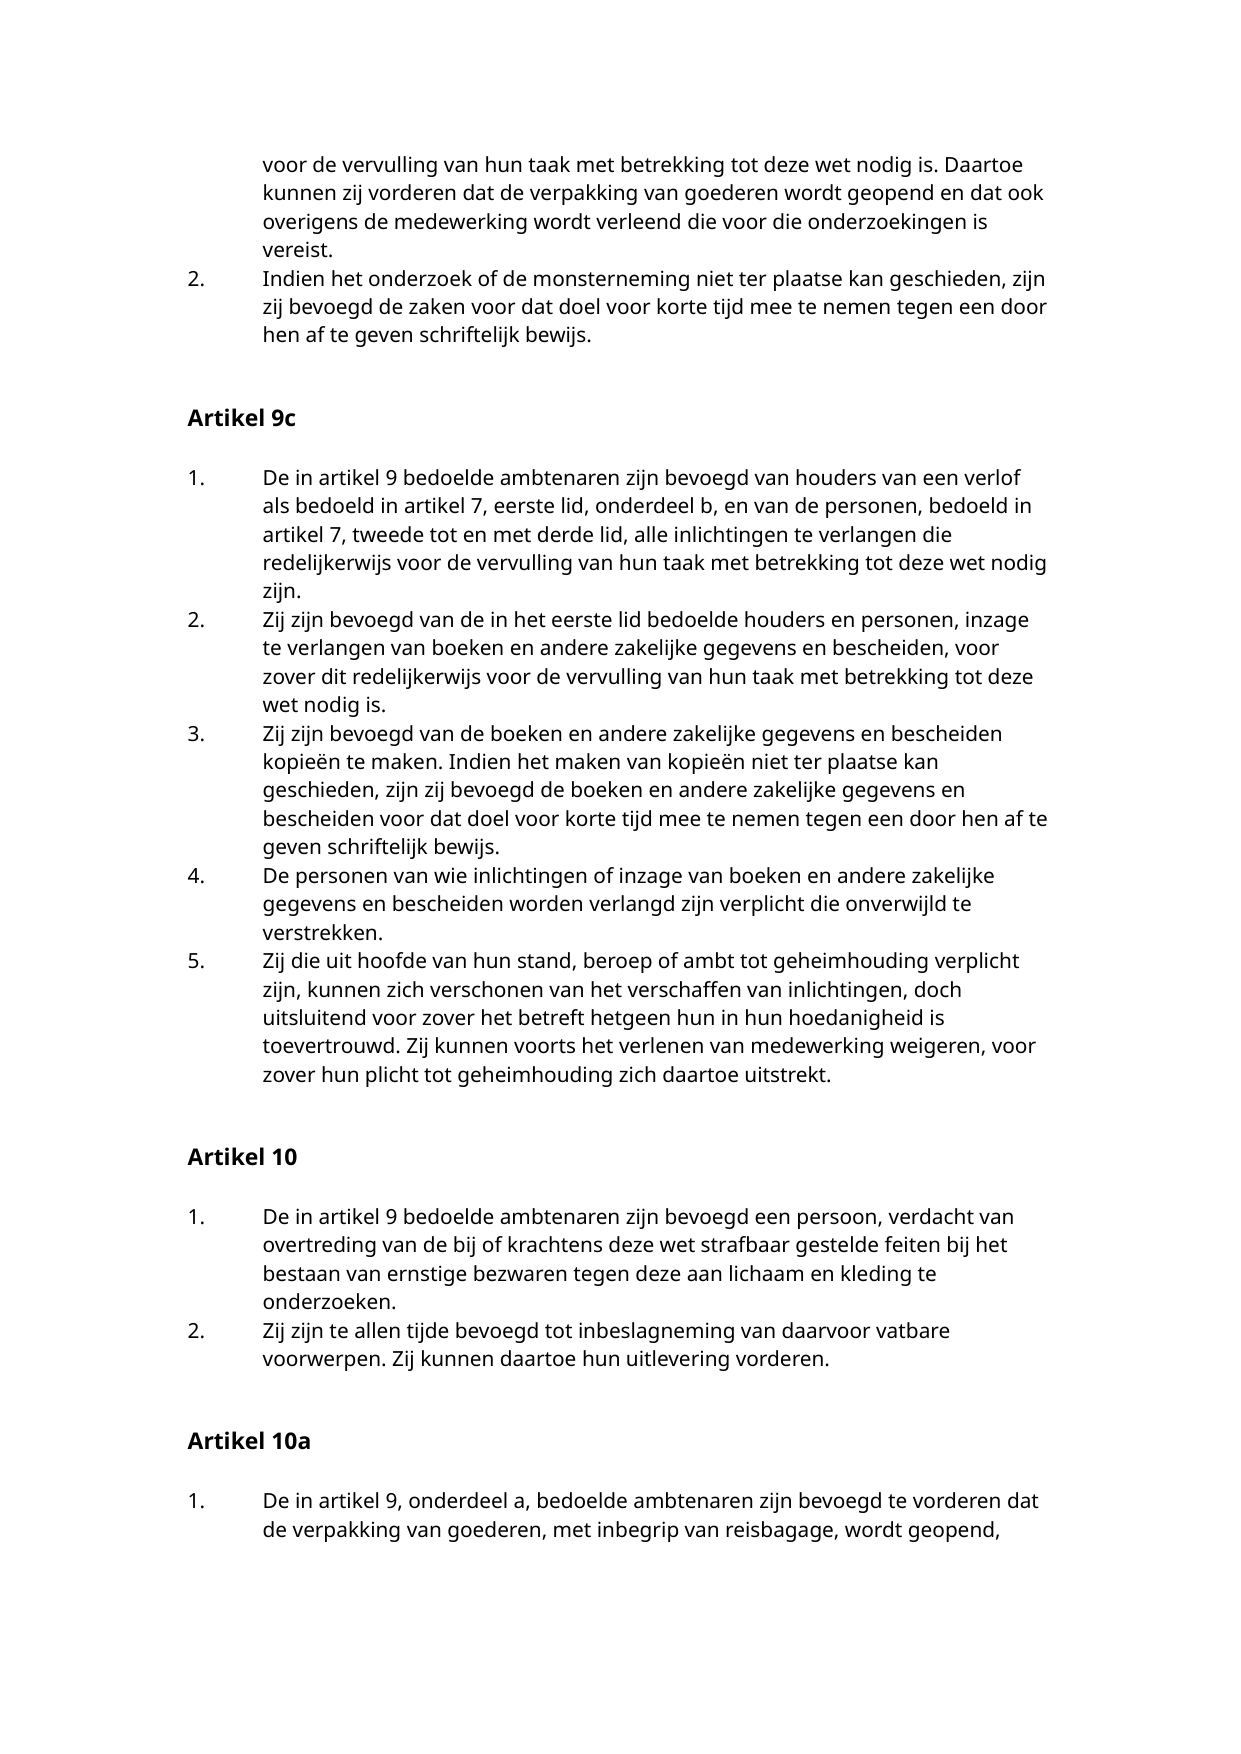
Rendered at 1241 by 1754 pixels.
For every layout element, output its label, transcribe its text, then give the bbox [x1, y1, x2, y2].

list voor de vervulling van hun taak met betrekking tot deze wet nodig is. Daartoe kunnen zij vorderen dat de verpakking van goederen wordt geopend en dat ook overigens de medewerking wordt verleend die voor die onderzoekingen is vereist. [187, 150, 1053, 264]
subtitle Artikel 10 [187, 1141, 1053, 1172]
subtitle Artikel 10a [187, 1425, 1053, 1457]
list Zij die uit hoofde van hun stand, beroep of ambt tot geheimhouding verplicht zijn, kunnen zich verschonen van het verschaffen van inlichtingen, doch uitsluitend voor zover het betreft hetgeen hun in hun hoedanigheid is toevertrouwd. Zij kunnen voorts het verlenen van medewerking weigeren, voor zover hun plicht tot geheimhouding zich daartoe uitstrekt. [187, 946, 1053, 1088]
list De in artikel 9 bedoelde ambtenaren zijn bevoegd een persoon, verdacht van overtreding van de bij of krachtens deze wet strafbaar gestelde feiten bij het bestaan van ernstige bezwaren tegen deze aan lichaam en kleding te onderzoeken. [187, 1202, 1053, 1316]
list Indien het onderzoek of de monsterneming niet ter plaatse kan geschieden, zijn zij bevoegd de zaken voor dat doel voor korte tijd mee te nemen tegen een door hen af te geven schriftelijk bewijs. [187, 264, 1053, 349]
list Zij zijn bevoegd van de in het eerste lid bedoelde houders en personen, inzage te verlangen van boeken en andere zakelijke gegevens en bescheiden, voor zover dit redelijkerwijs voor de vervulling van hun taak met betrekking tot deze wet nodig is. [187, 605, 1053, 719]
list De in artikel 9 bedoelde ambtenaren zijn bevoegd van houders van een verlof als bedoeld in artikel 7, eerste lid, onderdeel b, en van de personen, bedoeld in artikel 7, tweede tot en met derde lid, alle inlichtingen te verlangen die redelijkerwijs voor de vervulling van hun taak met betrekking tot deze wet nodig zijn. [187, 463, 1053, 605]
list De personen van wie inlichtingen of inzage van boeken en andere zakelijke gegevens en bescheiden worden verlangd zijn verplicht die onverwijld te verstrekken. [187, 861, 1053, 946]
subtitle Artikel 9c [187, 402, 1053, 433]
list De in artikel 9, onderdeel a, bedoelde ambtenaren zijn bevoegd te vorderen dat de verpakking van goederen, met inbegrip van reisbagage, wordt geopend, [187, 1487, 1053, 1543]
list Zij zijn bevoegd van de boeken en andere zakelijke gegevens en bescheiden kopieën te maken. Indien het maken van kopieën niet ter plaatse kan geschieden, zijn zij bevoegd de boeken en andere zakelijke gegevens en bescheiden voor dat doel voor korte tijd mee te nemen tegen een door hen af te geven schriftelijk bewijs. [187, 719, 1053, 861]
list Zij zijn te allen tijde bevoegd tot inbeslagneming van daarvoor vatbare voorwerpen. Zij kunnen daartoe hun uitlevering vorderen. [187, 1316, 1053, 1373]
